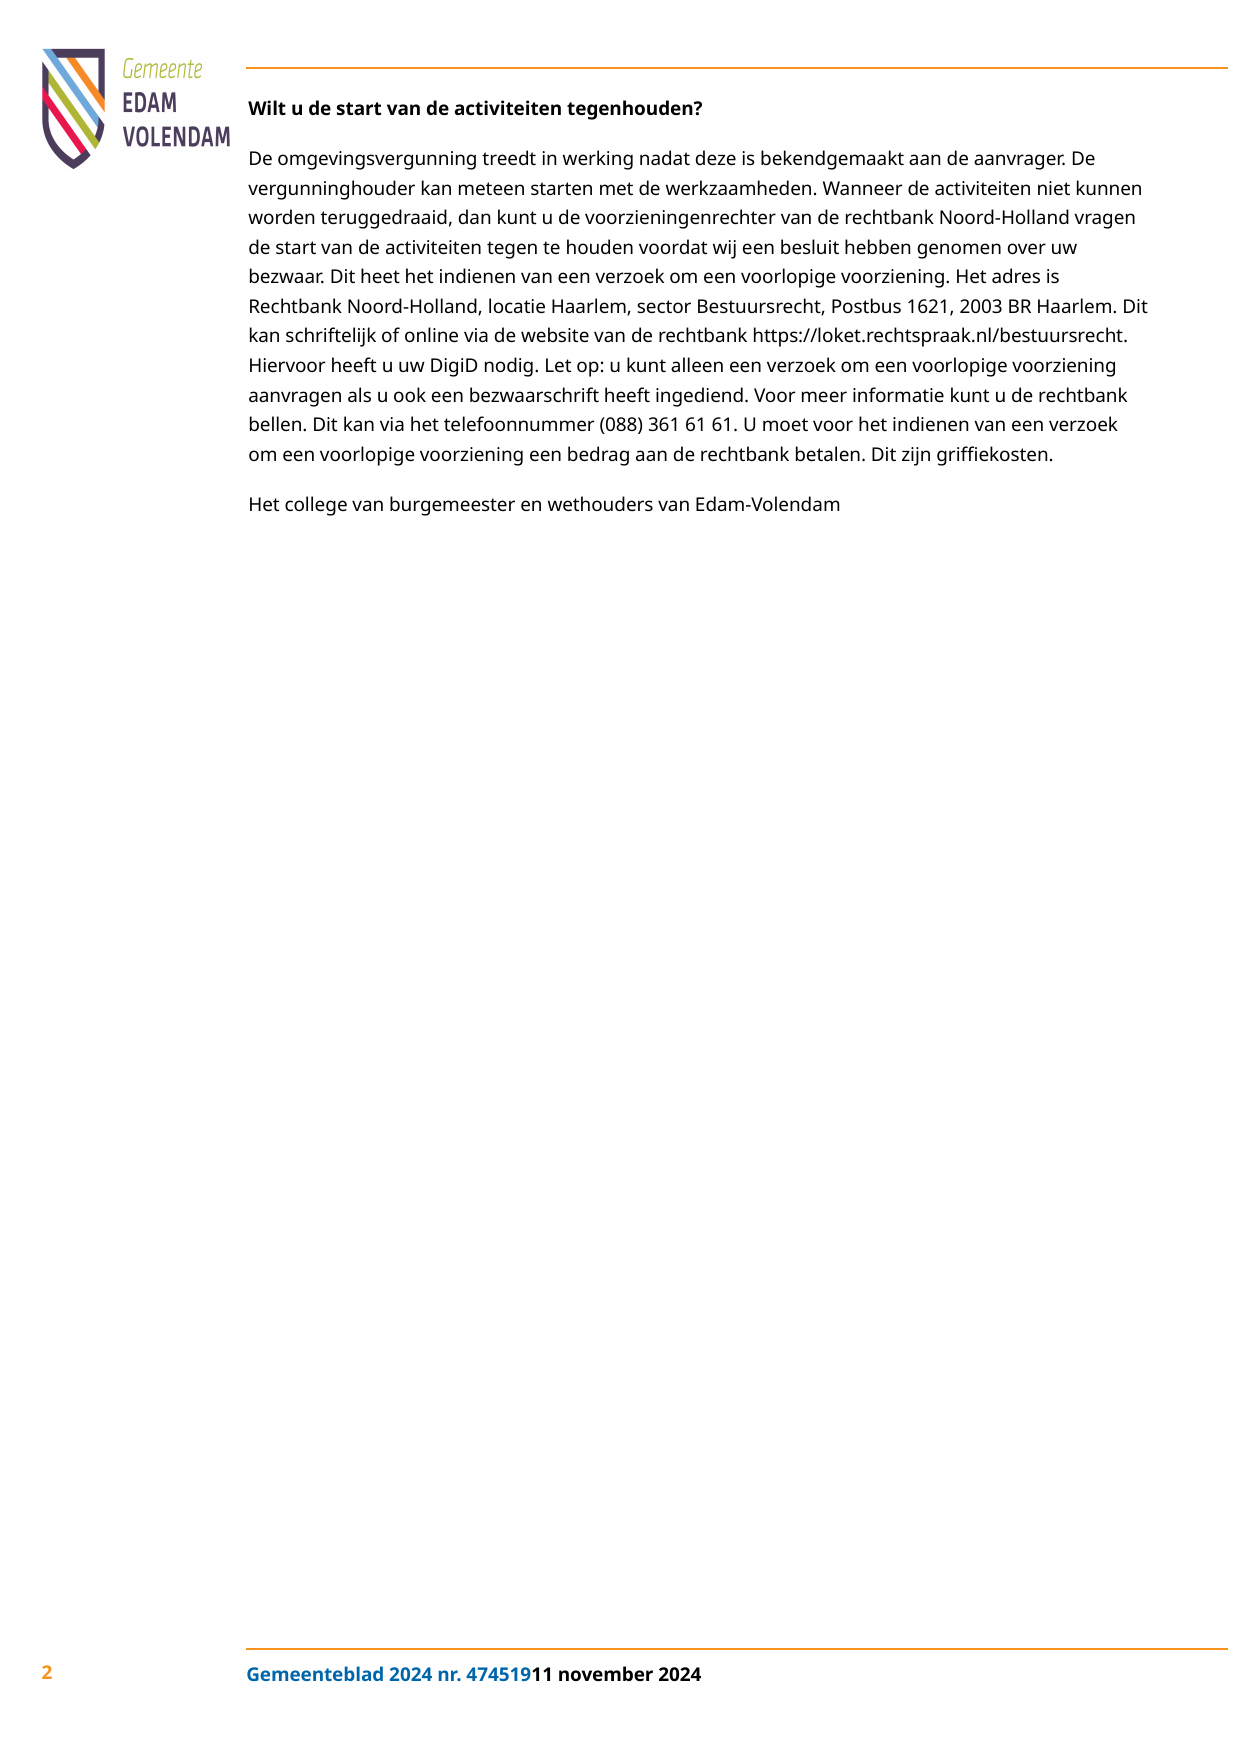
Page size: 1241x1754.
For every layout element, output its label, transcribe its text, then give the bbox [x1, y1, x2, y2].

text De omgevingsvergunning treedt in werking nadat deze is bekendgemaakt aan de aanvrager. De vergunninghouder kan meteen starten met de werkzaamheden. Wanneer de activiteiten niet kunnen worden teruggedraaid, dan kunt u de voorzieningenrechter van de rechtbank Noord-Holland vragen de start van de activiteiten tegen te houden voordat wij een besluit hebben genomen over uw bezwaar. Dit heet het indienen van een verzoek om een voorlopige voorziening. Het adres is Rechtbank Noord-Holland, locatie Haarlem, sector Bestuursrecht, Postbus 1621, 2003 BR Haarlem. Dit kan schriftelijk of online via de website van de rechtbank https://loket.rechtspraak.nl/bestuursrecht. Hiervoor heeft u uw DigiD nodig. Let op: u kunt alleen een verzoek om een voorlopige voorziening aanvragen als u ook een bezwaarschrift heeft ingediend. Voor meer informatie kunt u de rechtbank bellen. Dit kan via het telefoonnummer (088) 361 61 61. U moet voor het indienen van een verzoek om een voorlopige voorziening een bedrag aan de rechtbank betalen. Dit zijn griffiekosten. [248, 145, 1152, 467]
text Het college van burgemeester en wethouders van Edam-Volendam [248, 491, 1152, 517]
text Wilt u de start van de activiteiten tegenhouden? [248, 95, 1152, 121]
picture [41, 47, 231, 172]
